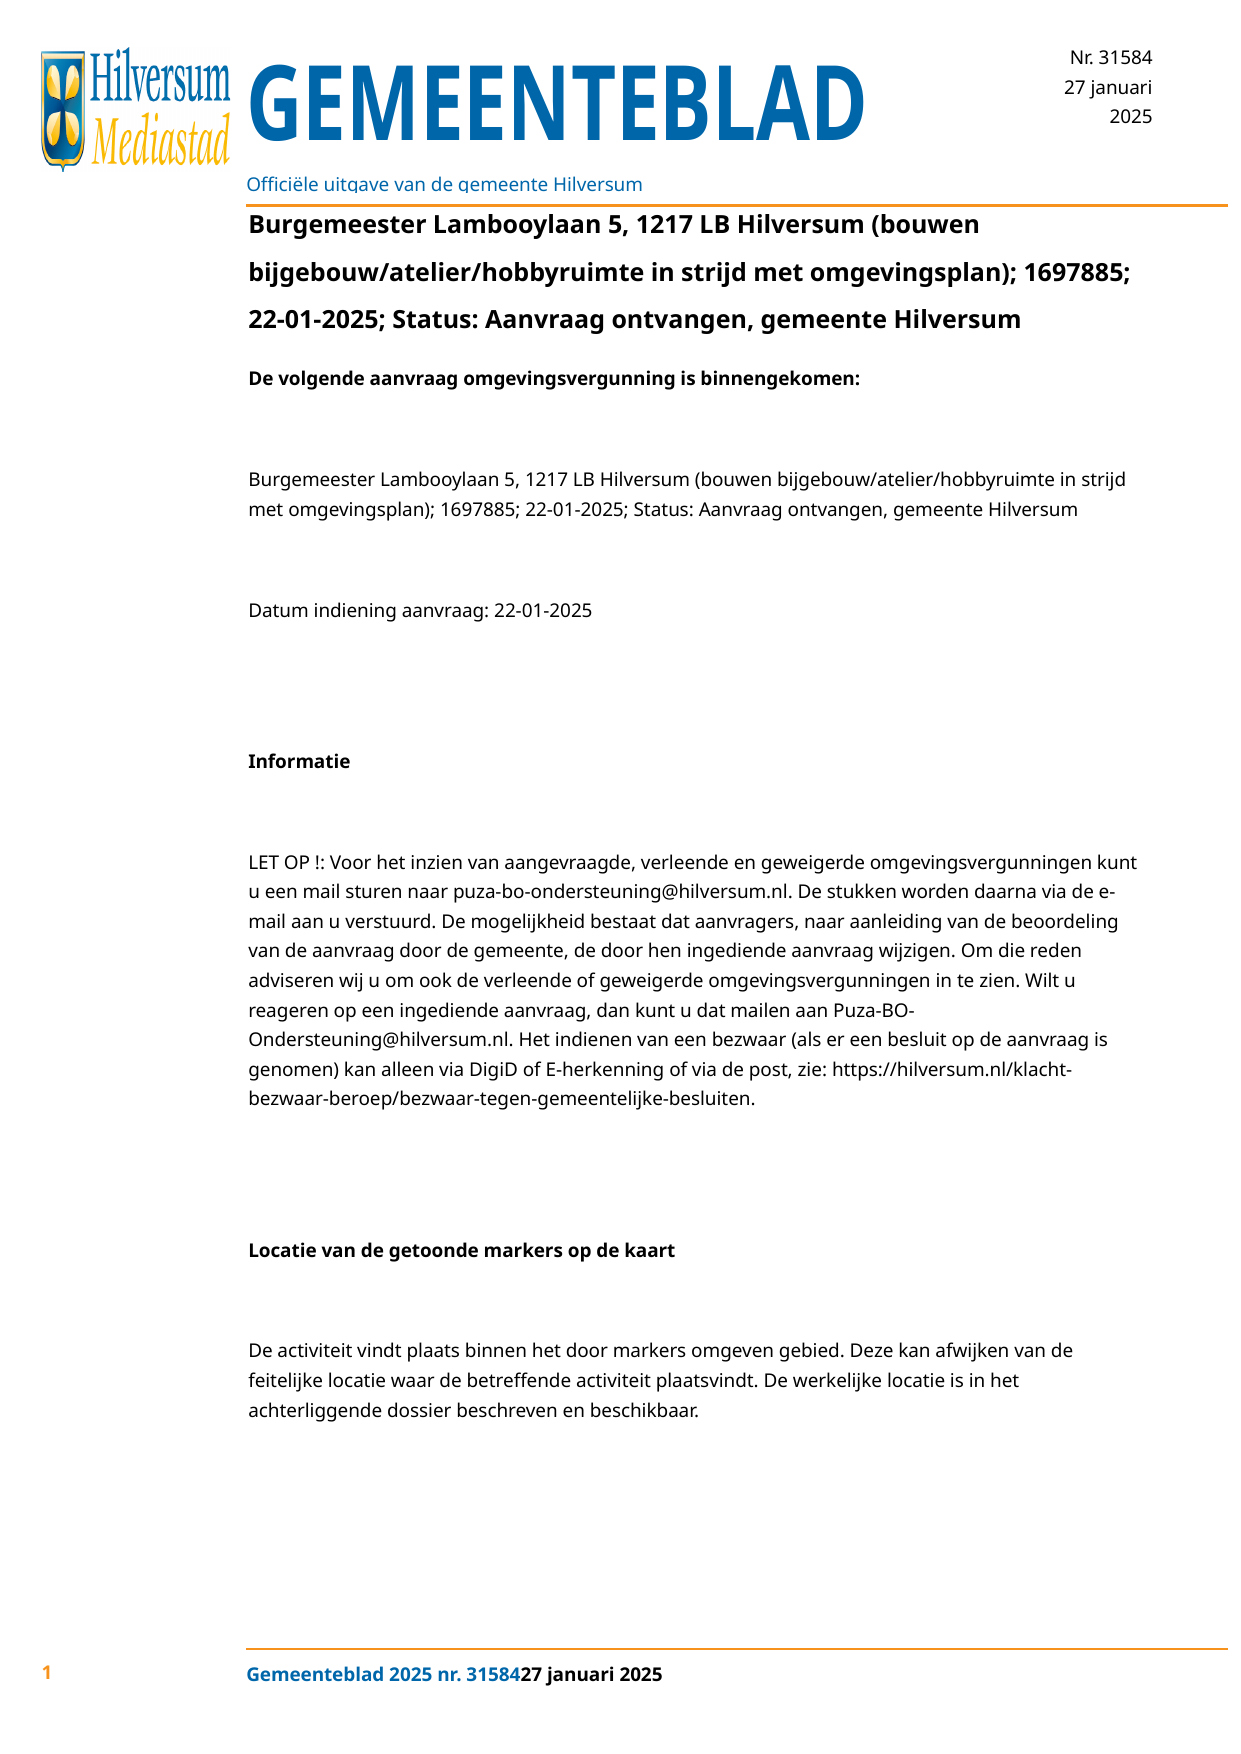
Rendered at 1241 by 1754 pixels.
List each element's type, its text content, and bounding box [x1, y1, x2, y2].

text Locatie van de getoonde markers op de kaart [248, 1237, 1152, 1262]
text Burgemeester Lambooylaan 5, 1217 LB Hilversum (bouwen bijgebouw/atelier/hobbyruimte in strijd met omgevingsplan); 1697885; 22-01-2025; Status: Aanvraag ontvangen, gemeente Hilversum [248, 466, 1152, 522]
text De volgende aanvraag omgevingsvergunning is binnengekomen: [248, 366, 1152, 391]
text Informatie [248, 748, 1152, 774]
text De activiteit vindt plaats binnen het door markers omgeven gebied. Deze kan afwijken van de feitelijke locatie waar de betreffende activiteit plaatsvindt. De werkelijke locatie is in het achterliggende dossier beschreven en beschikbaar. [248, 1338, 1152, 1422]
picture [41, 47, 231, 172]
text Burgemeester Lambooylaan 5, 1217 LB Hilversum (bouwen bijgebouw/atelier/hobbyruimte in strijd met omgevingsplan); 1697885; 22-01-2025; Status: Aanvraag ontvangen, gemeente Hilversum [248, 207, 1152, 336]
text LET OP !: Voor het inzien van aangevraagde, verleende en geweigerde omgevingsvergunningen kunt u een mail sturen naar puza-bo-ondersteuning@hilversum.nl. De stukken worden daarna via de e-mail aan u verstuurd. De mogelijkheid bestaat dat aanvragers, naar aanleiding van de beoordeling van de aanvraag door de gemeente, de door hen ingediende aanvraag wijzigen. Om die reden adviseren wij u om ook de verleende of geweigerde omgevingsvergunningen in te zien. Wilt u reageren op een ingediende aanvraag, dan kunt u dat mailen aan Puza-BO-Ondersteuning@hilversum.nl. Het indienen van een bezwaar (als er een besluit op de aanvraag is genomen) kan alleen via DigiD of E-herkenning of via de post, zie: https://hilversum.nl/klacht-bezwaar-beroep/bezwaar-tegen-gemeentelijke-besluiten. [248, 849, 1152, 1111]
text Datum indiening aanvraag: 22-01-2025 [248, 597, 1152, 622]
